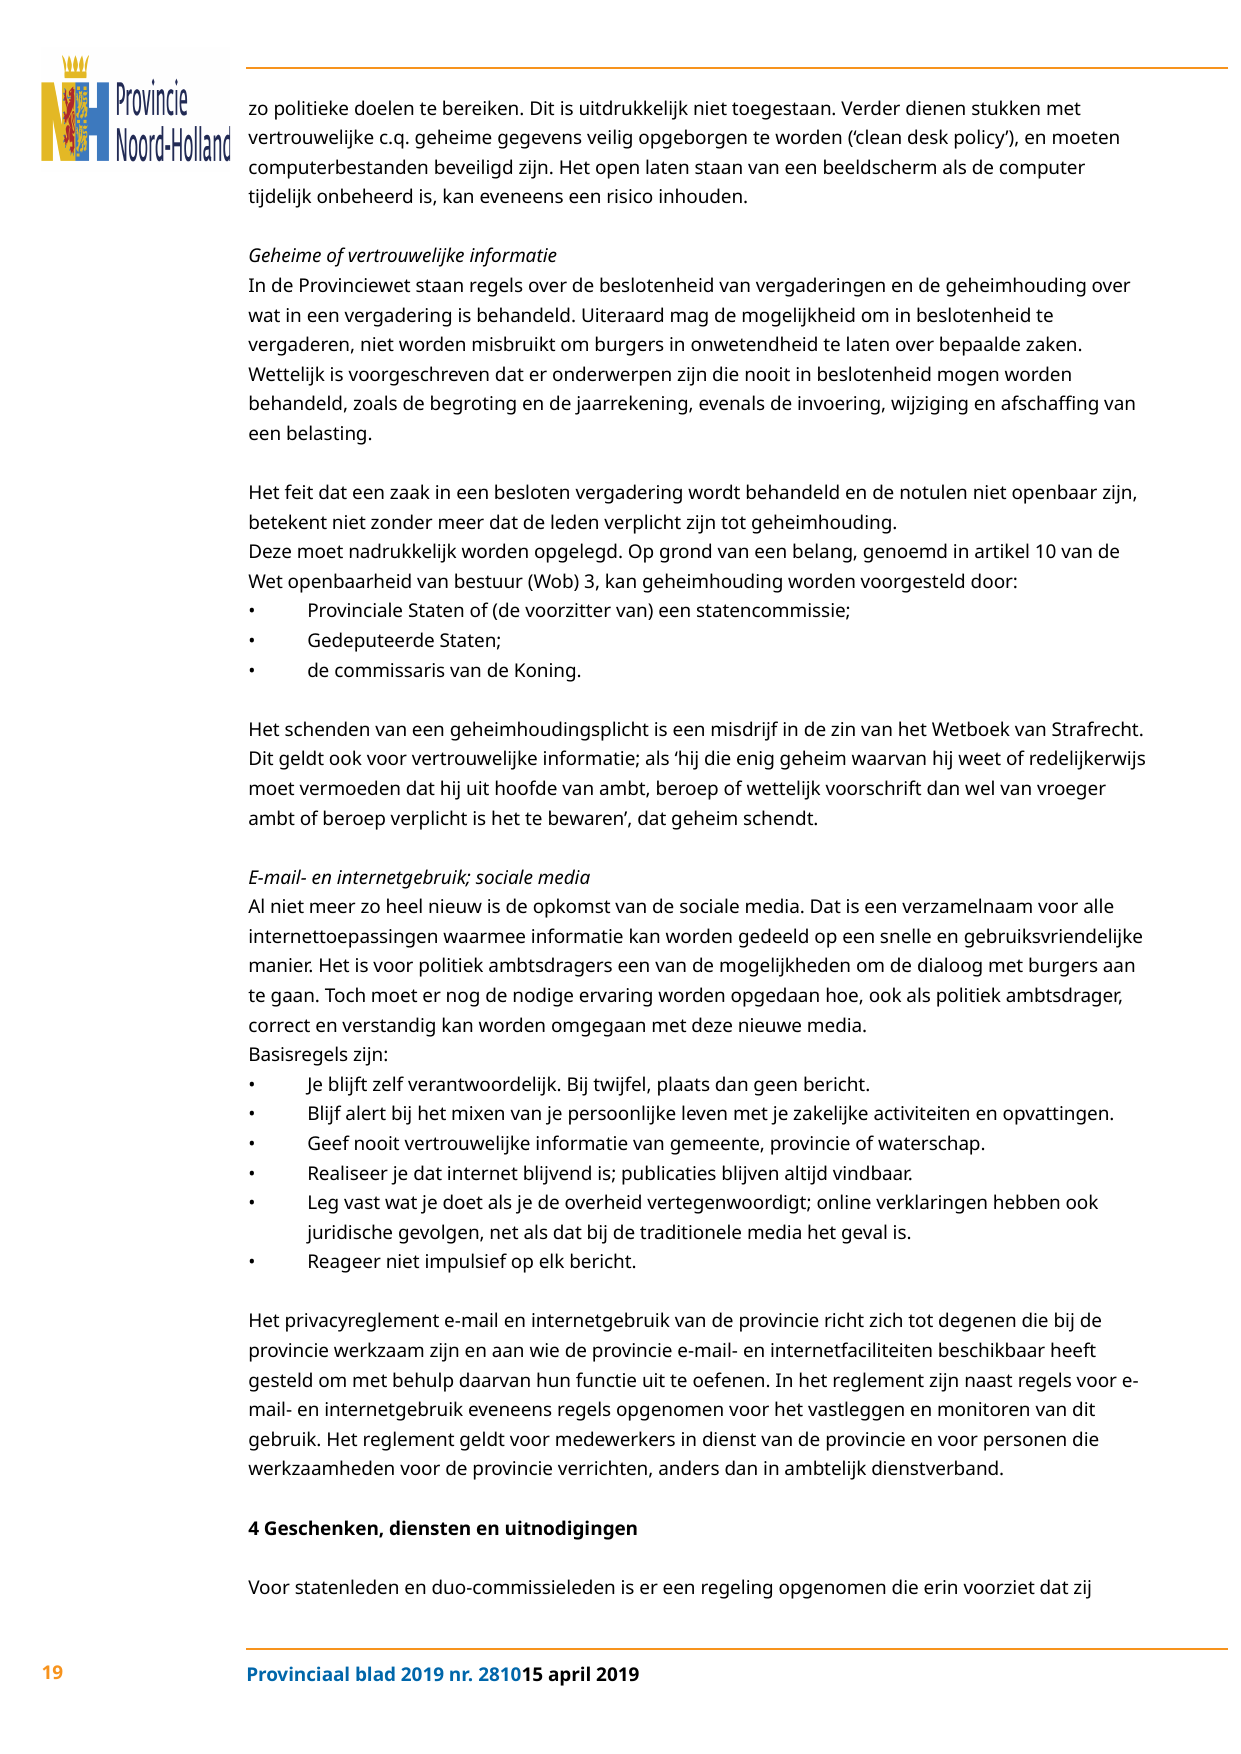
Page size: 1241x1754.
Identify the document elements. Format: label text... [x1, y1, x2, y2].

text In de Provinciewet staan regels over de beslotenheid van vergaderingen en de geheimhouding over wat in een vergadering is behandeld. Uiteraard mag de mogelijkheid om in beslotenheid te vergaderen, niet worden misbruikt om burgers in onwetendheid te laten over bepaalde zaken. Wettelijk is voorgeschreven dat er onderwerpen zijn die nooit in beslotenheid mogen worden behandeld, zoals de begroting en de jaarrekening, evenals de invoering, wijziging en afschaffing van een belasting. [248, 272, 1152, 446]
text Deze moet nadrukkelijk worden opgelegd. Op grond van een belang, genoemd in artikel 10 van de Wet openbaarheid van bestuur (Wob) 3, kan geheimhouding worden voorgesteld door: [248, 538, 1152, 594]
list Geef nooit vertrouwelijke informatie van gemeente, provincie of waterschap. [248, 1130, 1152, 1156]
list Reageer niet impulsief op elk bericht. [248, 1248, 1152, 1274]
list de commissaris van de Koning. [248, 657, 1152, 683]
text E-mail- en internetgebruik; sociale media [248, 864, 1152, 890]
list Leg vast wat je doet als je de overheid vertegenwoordigt; online verklaringen hebben ook juridische gevolgen, net als dat bij de traditionele media het geval is. [248, 1189, 1152, 1245]
text Het feit dat een zaak in een besloten vergadering wordt behandeld en de notulen niet openbaar zijn, betekent niet zonder meer dat de leden verplicht zijn tot geheimhouding. [248, 479, 1152, 535]
list Gedeputeerde Staten; [248, 627, 1152, 653]
list Realiseer je dat internet blijvend is; publicaties blijven altijd vindbaar. [248, 1160, 1152, 1186]
text zo politieke doelen te bereiken. Dit is uitdrukkelijk niet toegestaan. Verder dienen stukken met vertrouwelijke c.q. geheime gegevens veilig opgeborgen te worden (‘clean desk policy’), en moeten computerbestanden beveiligd zijn. Het open laten staan van een beeldscherm als de computer tijdelijk onbeheerd is, kan eveneens een risico inhouden. [248, 95, 1152, 209]
text Al niet meer zo heel nieuw is de opkomst van de sociale media. Dat is een verzamelnaam voor alle internettoepassingen waarmee informatie kan worden gedeeld op een snelle en gebruiksvriendelijke manier. Het is voor politiek ambtsdragers een van de mogelijkheden om de dialoog met burgers aan te gaan. Toch moet er nog de nodige ervaring worden opgedaan hoe, ook als politiek ambtsdrager, correct en verstandig kan worden omgegaan met deze nieuwe media. [248, 893, 1152, 1038]
text Het privacyreglement e-mail en internetgebruik van de provincie richt zich tot degenen die bij de provincie werkzaam zijn en aan wie de provincie e-mail- en internetfaciliteiten beschikbaar heeft gesteld om met behulp daarvan hun functie uit te oefenen. In het reglement zijn naast regels voor e-mail- en internetgebruik eveneens regels opgenomen voor het vastleggen en monitoren van dit gebruik. Het reglement geldt voor medewerkers in dienst van de provincie en voor personen die werkzaamheden voor de provincie verrichten, anders dan in ambtelijk dienstverband. [248, 1308, 1152, 1481]
picture [41, 47, 231, 172]
text Geheime of vertrouwelijke informatie [248, 243, 1152, 268]
list Provinciale Staten of (de voorzitter van) een statencommissie; [248, 598, 1152, 623]
list Blijf alert bij het mixen van je persoonlijke leven met je zakelijke activiteiten en opvattingen. [248, 1101, 1152, 1126]
text Basisregels zijn: [248, 1041, 1152, 1067]
text 4 Geschenken, diensten en uitnodigingen [248, 1515, 1152, 1541]
text Voor statenleden en duo-commissieleden is er een regeling opgenomen die erin voorziet dat zij [248, 1574, 1152, 1600]
list Je blijft zelf verantwoordelijk. Bij twijfel, plaats dan geen bericht. [248, 1071, 1152, 1097]
text Het schenden van een geheimhoudingsplicht is een misdrijf in de zin van het Wetboek van Strafrecht. Dit geldt ook voor vertrouwelijke informatie; als ‘hij die enig geheim waarvan hij weet of redelijkerwijs moet vermoeden dat hij uit hoofde van ambt, beroep of wettelijk voorschrift dan wel van vroeger ambt of beroep verplicht is het te bewaren’, dat geheim schendt. [248, 716, 1152, 831]
